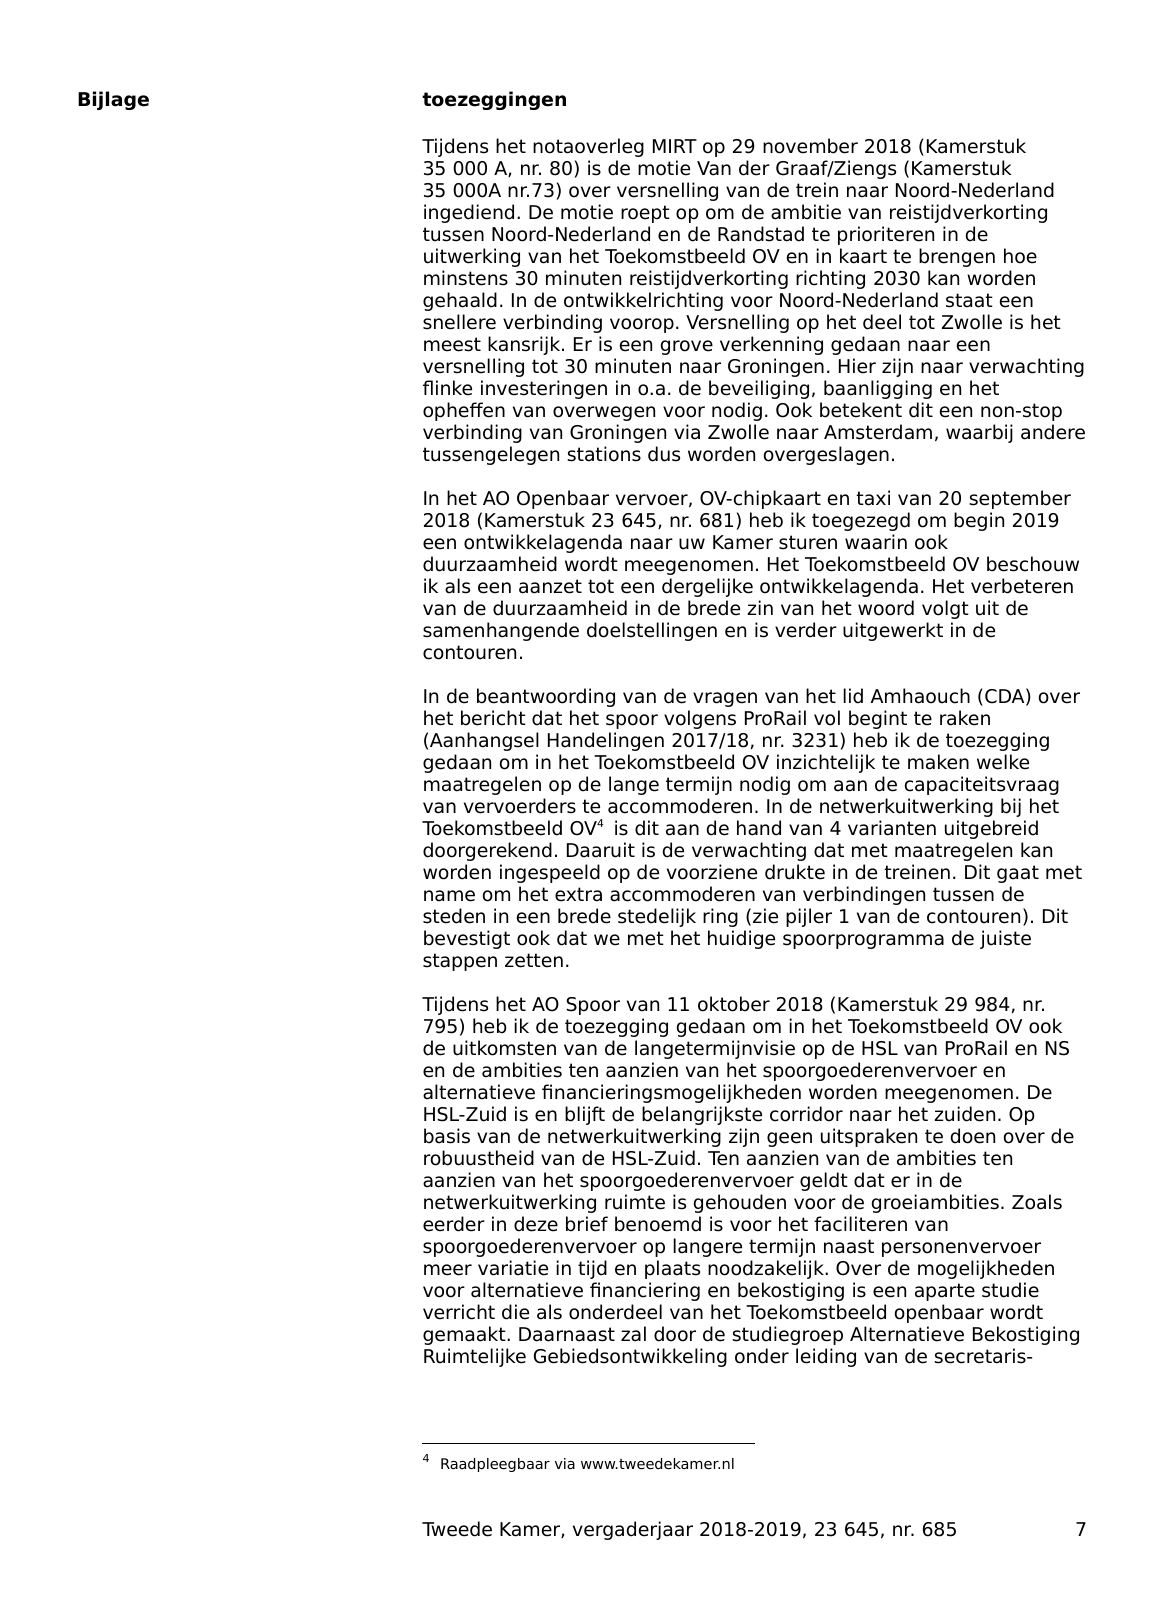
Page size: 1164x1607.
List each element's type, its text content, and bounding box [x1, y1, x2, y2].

text Tijdens het AO Spoor van 11 oktober 2018 (Kamerstuk 29 984, nr. 795) heb ik de toezegging gedaan om in het Toekomstbeeld OV ook de uitkomsten van de langetermijnvisie op de HSL van ProRail en NS en de ambities ten aanzien van het spoorgoederenvervoer en alternatieve financieringsmogelijkheden worden meegenomen. De HSL-Zuid is en blijft de belangrijkste corridor naar het zuiden. Op basis van de netwerkuitwerking zijn geen uitspraken te doen over de robuustheid van de HSL-Zuid. Ten aanzien van de ambities ten aanzien van het spoorgoederenvervoer geldt dat er in de netwerkuitwerking ruimte is gehouden voor de groeiambities. Zoals eerder in deze brief benoemd is voor het faciliteren van spoorgoederenvervoer op langere termijn naast personenvervoer meer variatie in tijd en plaats noodzakelijk. Over de mogelijkheden voor alternatieve financiering en bekostiging is een aparte studie verricht die als onderdeel van het Toekomstbeeld openbaar wordt gemaakt. Daarnaast zal door de studiegroep Alternatieve Bekostiging Ruimtelijke Gebiedsontwikkeling onder leiding van de secretaris- [422, 994, 1087, 1367]
text Tijdens het notaoverleg MIRT op 29 november 2018 (Kamerstuk 35 000 A, nr. 80) is de motie Van der Graaf/Ziengs (Kamerstuk 35 000A nr.73) over versnelling van de trein naar Noord-Nederland ingediend. De motie roept op om de ambitie van reistijdverkorting tussen Noord-Nederland en de Randstad te prioriteren in de uitwerking van het Toekomstbeeld OV en in kaart te brengen hoe minstens 30 minuten reistijdverkorting richting 2030 kan worden gehaald. In de ontwikkelrichting voor Noord-Nederland staat een snellere verbinding voorop. Versnelling op het deel tot Zwolle is het meest kansrijk. Er is een grove verkenning gedaan naar een versnelling tot 30 minuten naar Groningen. Hier zijn naar verwachting flinke investeringen in o.a. de beveiliging, baanligging en het opheffen van overwegen voor nodig. Ook betekent dit een non-stop verbinding van Groningen via Zwolle naar Amsterdam, waarbij andere tussengelegen stations dus worden overgeslagen. [422, 136, 1087, 466]
text Raadpleegbaar via www.tweedekamer.nl [422, 1452, 1087, 1474]
text In de beantwoording van de vragen van het lid Amhaouch (CDA) over het bericht dat het spoor volgens ProRail vol begint te raken (Aanhangsel Handelingen 2017/18, nr. 3231) heb ik de toezegging gedaan om in het Toekomstbeeld OV inzichtelijk te maken welke maatregelen op de lange termijn nodig om aan de capaciteitsvraag van vervoerders te accommoderen. In de netwerkuitwerking bij het Toekomstbeeld OV is dit aan de hand van 4 varianten uitgebreid doorgerekend. Daaruit is de verwachting dat met maatregelen kan worden ingespeeld op de voorziene drukte in de treinen. Dit gaat met name om het extra accommoderen van verbindingen tussen de steden in een brede stedelijk ring (zie pijler 1 van de contouren). Dit bevestigt ook dat we met het huidige spoorprogramma de juiste stappen zetten. [422, 686, 1087, 972]
subtitle Bijlage toezeggingen [77, 89, 1087, 111]
text In het AO Openbaar vervoer, OV-chipkaart en taxi van 20 september 2018 (Kamerstuk 23 645, nr. 681) heb ik toegezegd om begin 2019 een ontwikkelagenda naar uw Kamer sturen waarin ook duurzaamheid wordt meegenomen. Het Toekomstbeeld OV beschouw ik als een aanzet tot een dergelijke ontwikkelagenda. Het verbeteren van de duurzaamheid in de brede zin van het woord volgt uit de samenhangende doelstellingen en is verder uitgewerkt in de contouren. [422, 488, 1087, 664]
